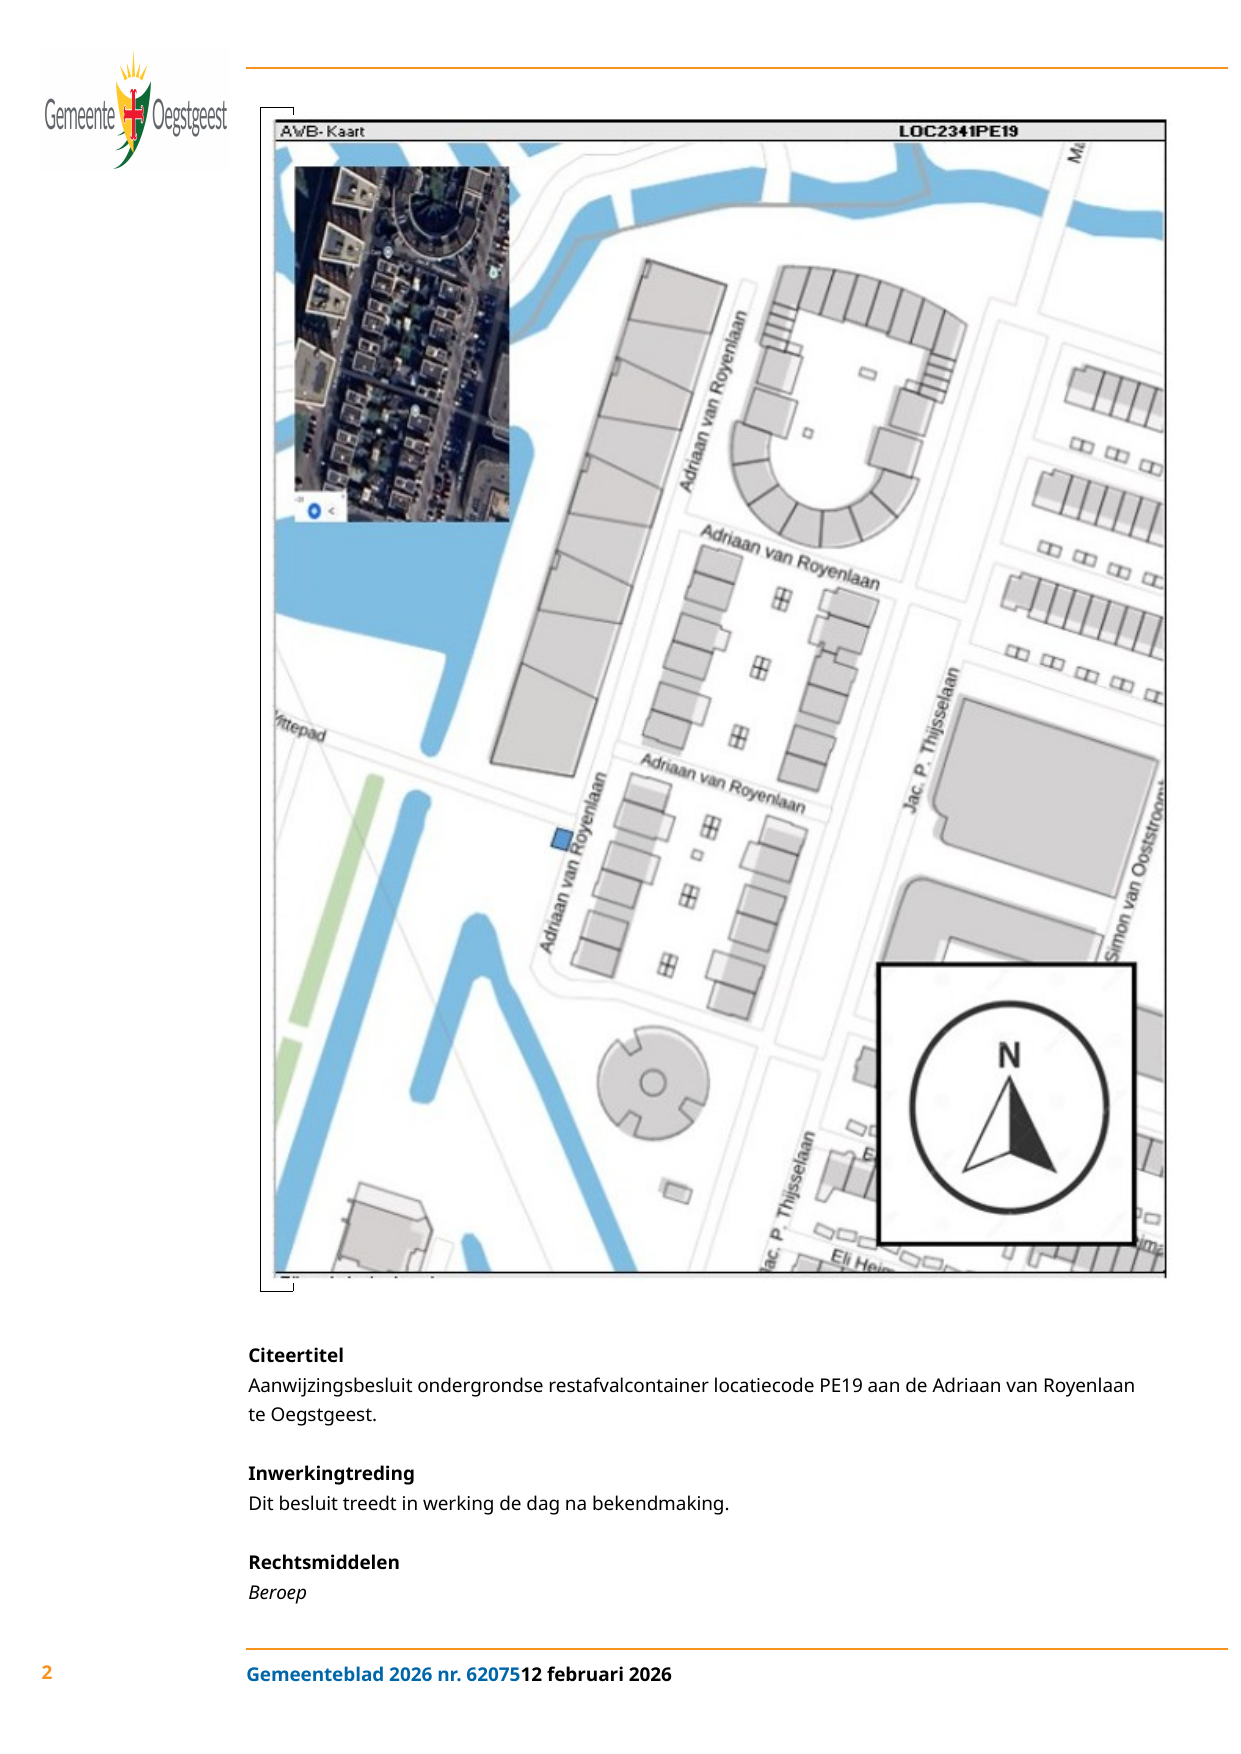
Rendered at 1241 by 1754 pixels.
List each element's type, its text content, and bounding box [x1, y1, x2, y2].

text Dit besluit treedt in werking de dag na bekendmaking. [248, 1490, 1152, 1516]
text Inwerkingtreding [248, 1461, 1152, 1486]
picture [41, 47, 231, 172]
text Rechtsmiddelen [248, 1549, 1152, 1575]
text Beroep [248, 1579, 1152, 1604]
picture [268, 115, 1173, 1283]
text Aanwijzingsbesluit ondergrondse restafvalcontainer locatiecode PE19 aan de Adriaan van Royenlaan te Oegstgeest. [248, 1372, 1152, 1427]
text Citeertitel [248, 1342, 1152, 1368]
